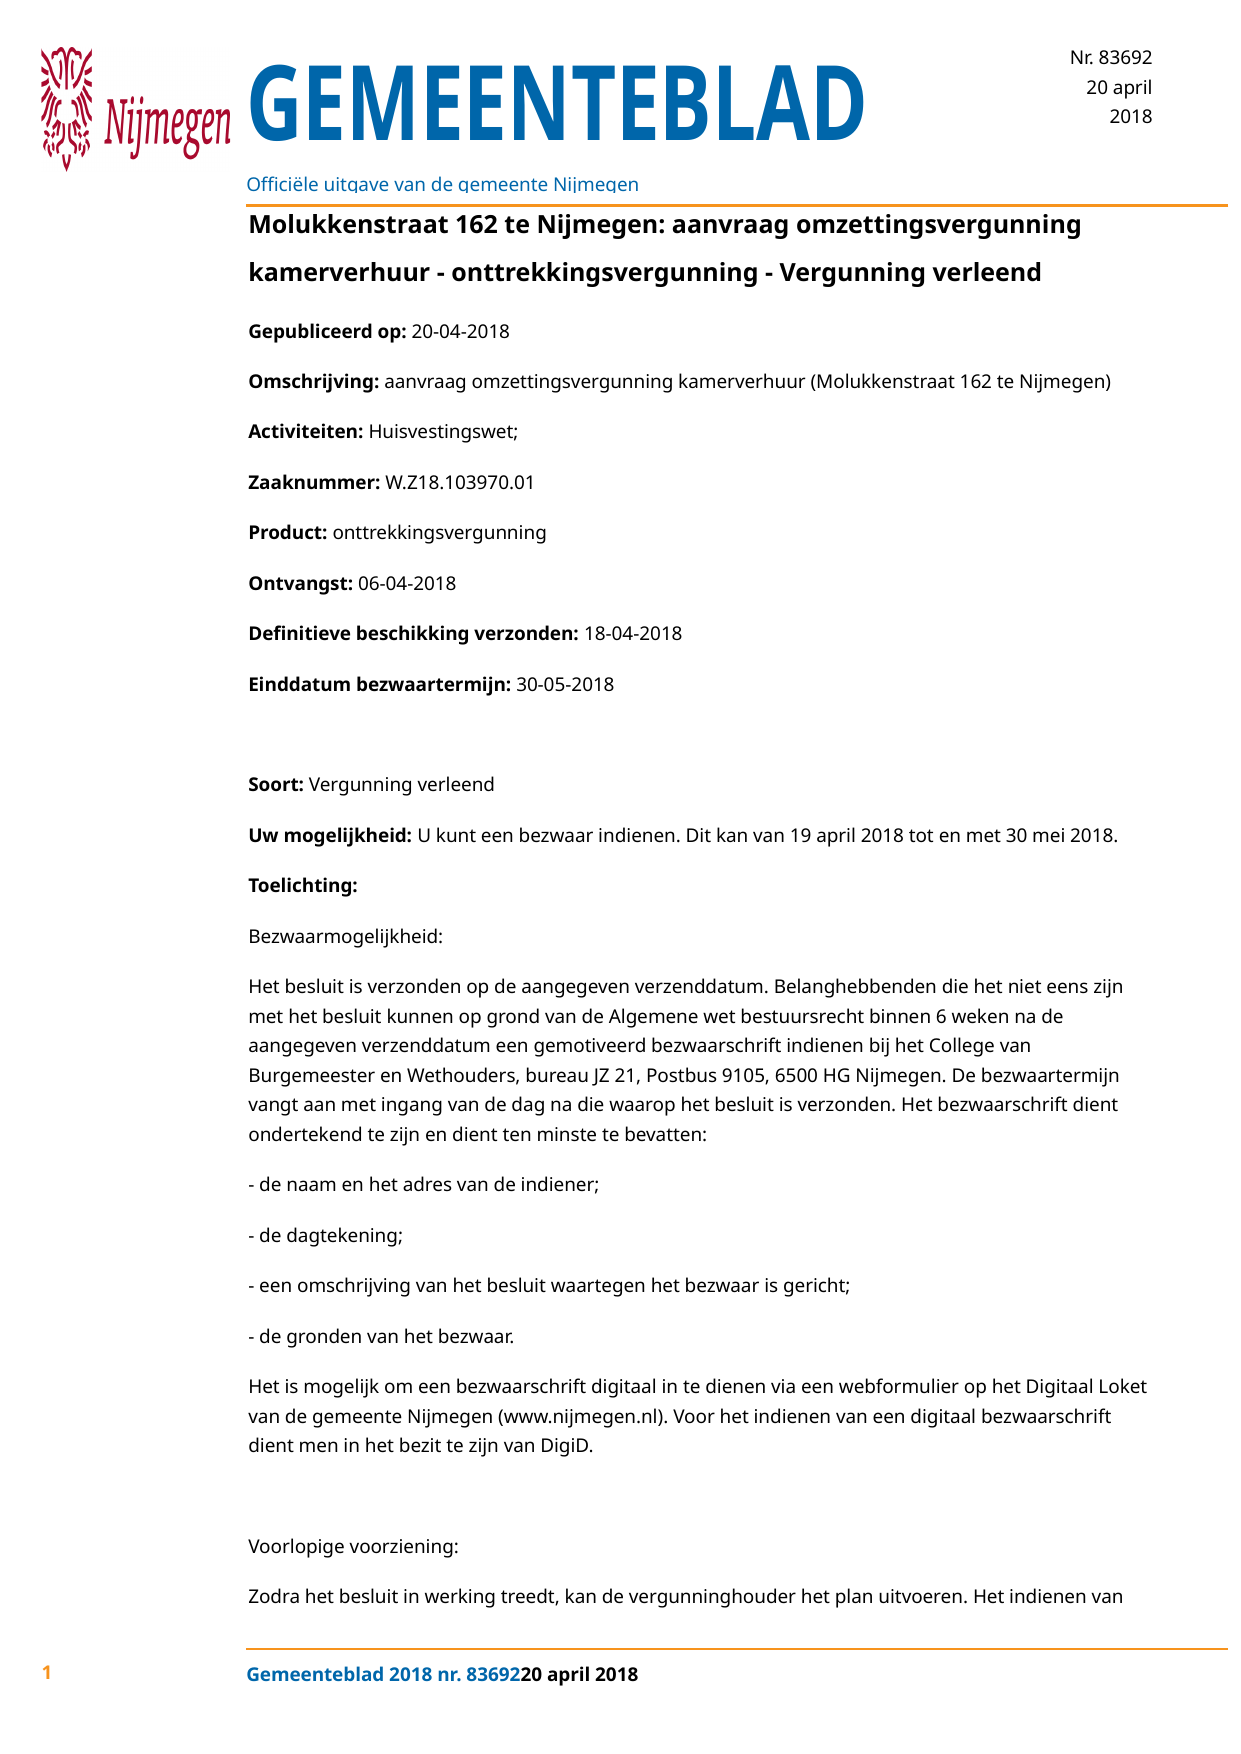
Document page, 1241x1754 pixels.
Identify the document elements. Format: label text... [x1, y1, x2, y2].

text - de gronden van het bezwaar. [248, 1323, 1152, 1349]
text Molukkenstraat 162 te Nijmegen: aanvraag omzettingsvergunning kamerverhuur - onttrekkingsvergunning - Vergunning verleend [248, 207, 1152, 288]
text Ontvangst: 06-04-2018 [248, 570, 1152, 596]
text Definitieve beschikking verzonden: 18-04-2018 [248, 620, 1152, 646]
text Het is mogelijk om een bezwaarschrift digitaal in te dienen via een webformulier op het Digitaal Loket van de gemeente Nijmegen (www.nijmegen.nl). Voor het indienen van een digitaal bezwaarschrift dient men in het bezit te zijn van DigiD. [248, 1373, 1152, 1458]
text Toelichting: [248, 872, 1152, 898]
text Bezwaarmogelijkheid: [248, 923, 1152, 949]
picture [41, 47, 231, 172]
text Omschrijving: aanvraag omzettingsvergunning kamerverhuur (Molukkenstraat 162 te Nijmegen) [248, 368, 1152, 394]
text Voorlopige voorziening: [248, 1533, 1152, 1559]
text Einddatum bezwaartermijn: 30-05-2018 [248, 671, 1152, 697]
text - de dagtekening; [248, 1222, 1152, 1248]
text Product: onttrekkingsvergunning [248, 519, 1152, 545]
text Uw mogelijkheid: U kunt een bezwaar indienen. Dit kan van 19 april 2018 tot en met 30 mei 2018. [248, 822, 1152, 848]
text - een omschrijving van het besluit waartegen het bezwaar is gericht; [248, 1272, 1152, 1298]
text Soort: Vergunning verleend [248, 772, 1152, 797]
text Zaaknummer: W.Z18.103970.01 [248, 469, 1152, 495]
text - de naam en het adres van de indiener; [248, 1172, 1152, 1197]
text Gepubliceerd op: 20-04-2018 [248, 318, 1152, 344]
text Activiteiten: Huisvestingswet; [248, 419, 1152, 444]
text Het besluit is verzonden op de aangegeven verzenddatum. Belanghebbenden die het niet eens zijn met het besluit kunnen op grond van de Algemene wet bestuursrecht binnen 6 weken na de aangegeven verzenddatum een gemotiveerd bezwaarschrift indienen bij het College van Burgemeester en Wethouders, bureau JZ 21, Postbus 9105, 6500 HG Nijmegen. De bezwaartermijn vangt aan met ingang van de dag na die waarop het besluit is verzonden. Het bezwaarschrift dient ondertekend te zijn en dient ten minste te bevatten: [248, 973, 1152, 1147]
text Zodra het besluit in werking treedt, kan de vergunninghouder het plan uitvoeren. Het indienen van [248, 1584, 1152, 1609]
